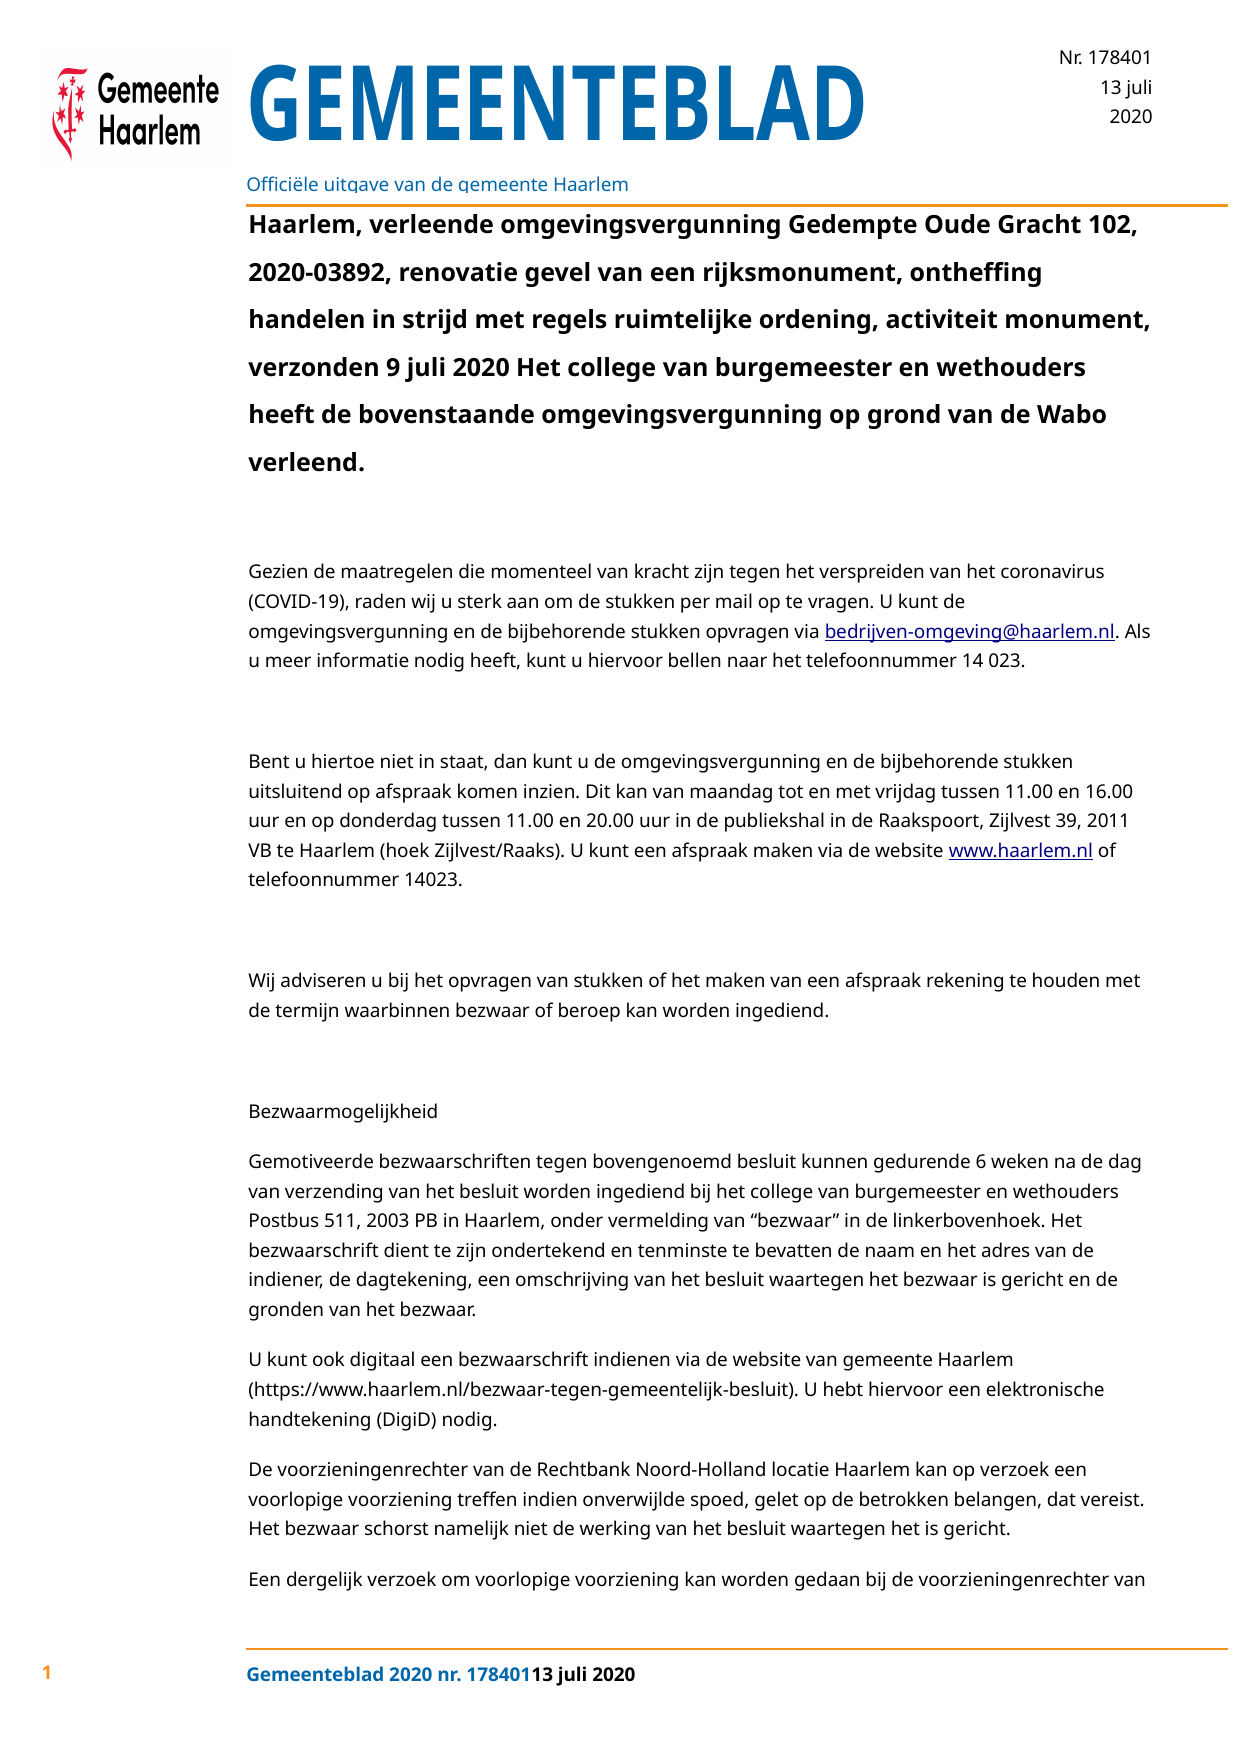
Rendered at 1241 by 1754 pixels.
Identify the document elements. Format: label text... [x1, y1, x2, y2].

text Gemotiveerde bezwaarschriften tegen bovengenoemd besluit kunnen gedurende 6 weken na de dag van verzending van het besluit worden ingediend bij het college van burgemeester en wethouders Postbus 511, 2003 PB in Haarlem, onder vermelding van “bezwaar” in de linkerbovenhoek. Het bezwaarschrift dient te zijn ondertekend en tenminste te bevatten de naam en het adres van de indiener, de dagtekening, een omschrijving van het besluit waartegen het bezwaar is gericht en de gronden van het bezwaar. [248, 1148, 1152, 1322]
text Gezien de maatregelen die momenteel van kracht zijn tegen het verspreiden van het coronavirus (COVID-19), raden wij u sterk aan om de stukken per mail op te vragen. U kunt de omgevingsvergunning en de bijbehorende stukken opvragen via bedrijven-omgeving@haarlem.nl. Als u meer informatie nodig heeft, kunt u hiervoor bellen naar het telefoonnummer 14 023. [248, 559, 1152, 673]
text Bezwaarmogelijkheid [248, 1098, 1152, 1124]
text De voorzieningenrechter van de Rechtbank Noord-Holland locatie Haarlem kan op verzoek een voorlopige voorziening treffen indien onverwijlde spoed, gelet op de betrokken belangen, dat vereist. Het bezwaar schorst namelijk niet de werking van het besluit waartegen het is gericht. [248, 1456, 1152, 1541]
picture [41, 47, 231, 172]
text U kunt ook digitaal een bezwaarschrift indienen via de website van gemeente Haarlem (https://www.haarlem.nl/bezwaar-tegen-gemeentelijk-besluit). U hebt hiervoor een elektronische handtekening (DigiD) nodig. [248, 1347, 1152, 1432]
text Bent u hiertoe niet in staat, dan kunt u de omgevingsvergunning en de bijbehorende stukken uitsluitend op afspraak komen inzien. Dit kan van maandag tot en met vrijdag tussen 11.00 en 16.00 uur en op donderdag tussen 11.00 en 20.00 uur in de publiekshal in de Raakspoort, Zijlvest 39, 2011 VB te Haarlem (hoek Zijlvest/Raaks). U kunt een afspraak maken via de website www.haarlem.nl of telefoonnummer 14023. [248, 748, 1152, 892]
text Wij adviseren u bij het opvragen van stukken of het maken van een afspraak rekening te houden met de termijn waarbinnen bezwaar of beroep kan worden ingediend. [248, 967, 1152, 1023]
text Haarlem, verleende omgevingsvergunning Gedempte Oude Gracht 102, 2020-03892, renovatie gevel van een rijksmonument, ontheffing handelen in strijd met regels ruimtelijke ordening, activiteit monument, verzonden 9 juli 2020 Het college van burgemeester en wethouders heeft de bovenstaande omgevingsvergunning op grond van de Wabo verleend. [248, 207, 1152, 479]
text Een dergelijk verzoek om voorlopige voorziening kan worden gedaan bij de voorzieningenrechter van [248, 1566, 1152, 1592]
